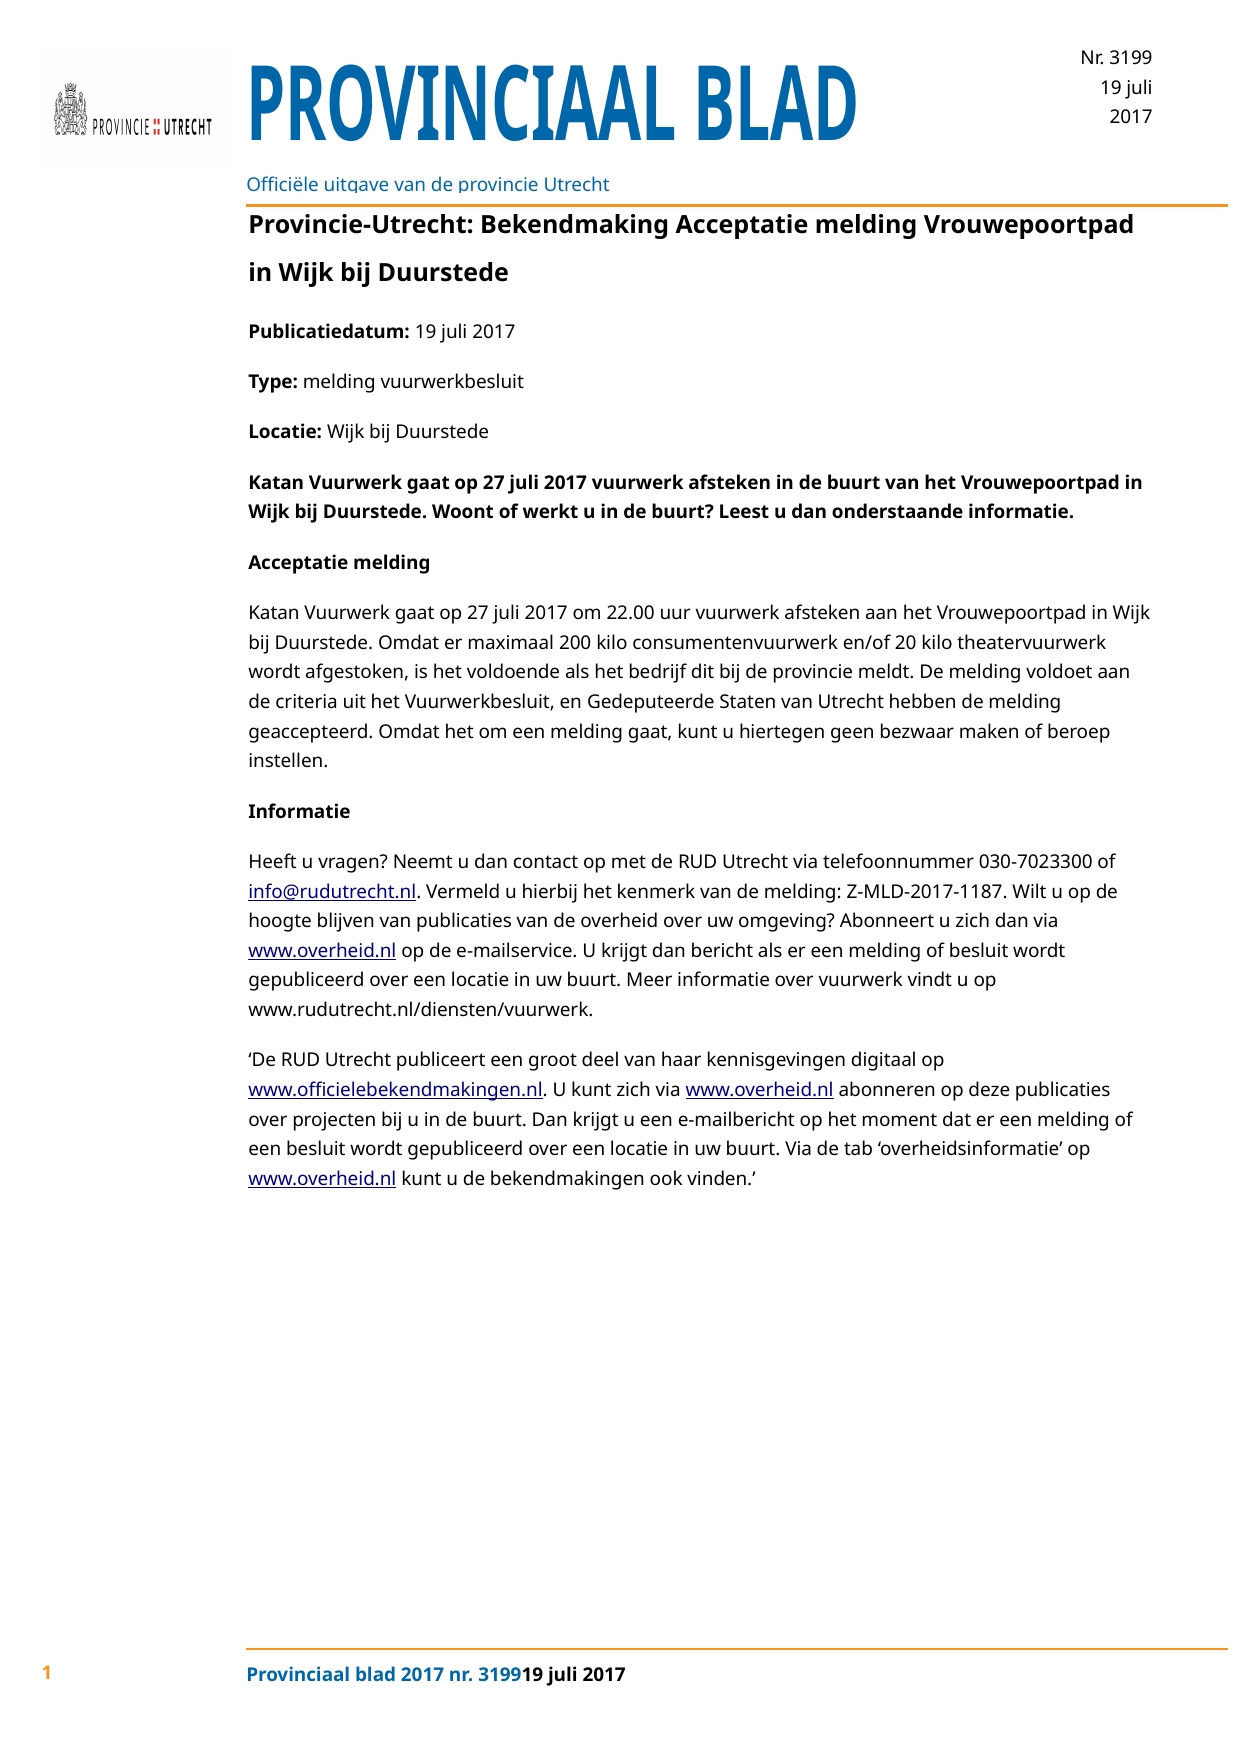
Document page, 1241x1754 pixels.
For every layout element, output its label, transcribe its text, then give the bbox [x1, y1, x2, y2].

text Publicatiedatum: 19 juli 2017 [248, 318, 1152, 344]
text Katan Vuurwerk gaat op 27 juli 2017 om 22.00 uur vuurwerk afsteken aan het Vrouwepoortpad in Wijk bij Duurstede. Omdat er maximaal 200 kilo consumentenvuurwerk en/of 20 kilo theatervuurwerk wordt afgestoken, is het voldoende als het bedrijf dit bij de provincie meldt. De melding voldoet aan de criteria uit het Vuurwerkbesluit, en Gedeputeerde Staten van Utrecht hebben de melding geaccepteerd. Omdat het om een melding gaat, kunt u hiertegen geen bezwaar maken of beroep instellen. [248, 599, 1152, 773]
text Informatie [248, 798, 1152, 824]
text Type: melding vuurwerkbesluit [248, 368, 1152, 394]
text Heeft u vragen? Neemt u dan contact op met de RUD Utrecht via telefoonnummer 030-7023300 of info@rudutrecht.nl. Vermeld u hierbij het kenmerk van de melding: Z-MLD-2017-1187. Wilt u op de hoogte blijven van publicaties van de overheid over uw omgeving? Abonneert u zich dan via www.overheid.nl op de e-mailservice. U krijgt dan bericht als er een melding of besluit wordt gepubliceerd over een locatie in uw buurt. Meer informatie over vuurwerk vindt u op www.rudutrecht.nl/diensten/vuurwerk. [248, 848, 1152, 1022]
text Locatie: Wijk bij Duurstede [248, 419, 1152, 444]
text Katan Vuurwerk gaat op 27 juli 2017 vuurwerk afsteken in de buurt van het Vrouwepoortpad in Wijk bij Duurstede. Woont of werkt u in de buurt? Leest u dan onderstaande informatie. [248, 469, 1152, 524]
text ‘De RUD Utrecht publiceert een groot deel van haar kennisgevingen digitaal op www.officielebekendmakingen.nl. U kunt zich via www.overheid.nl abonneren op deze publicaties over projecten bij u in de buurt. Dan krijgt u een e-mailbericht op het moment dat er een melding of een besluit wordt gepubliceerd over een locatie in uw buurt. Via de tab ‘overheidsinformatie’ op www.overheid.nl kunt u de bekendmakingen ook vinden.’ [248, 1047, 1152, 1191]
text Provincie-Utrecht: Bekendmaking Acceptatie melding Vrouwepoortpad in Wijk bij Duurstede [248, 207, 1152, 288]
text Acceptatie melding [248, 549, 1152, 575]
picture [41, 47, 231, 172]
